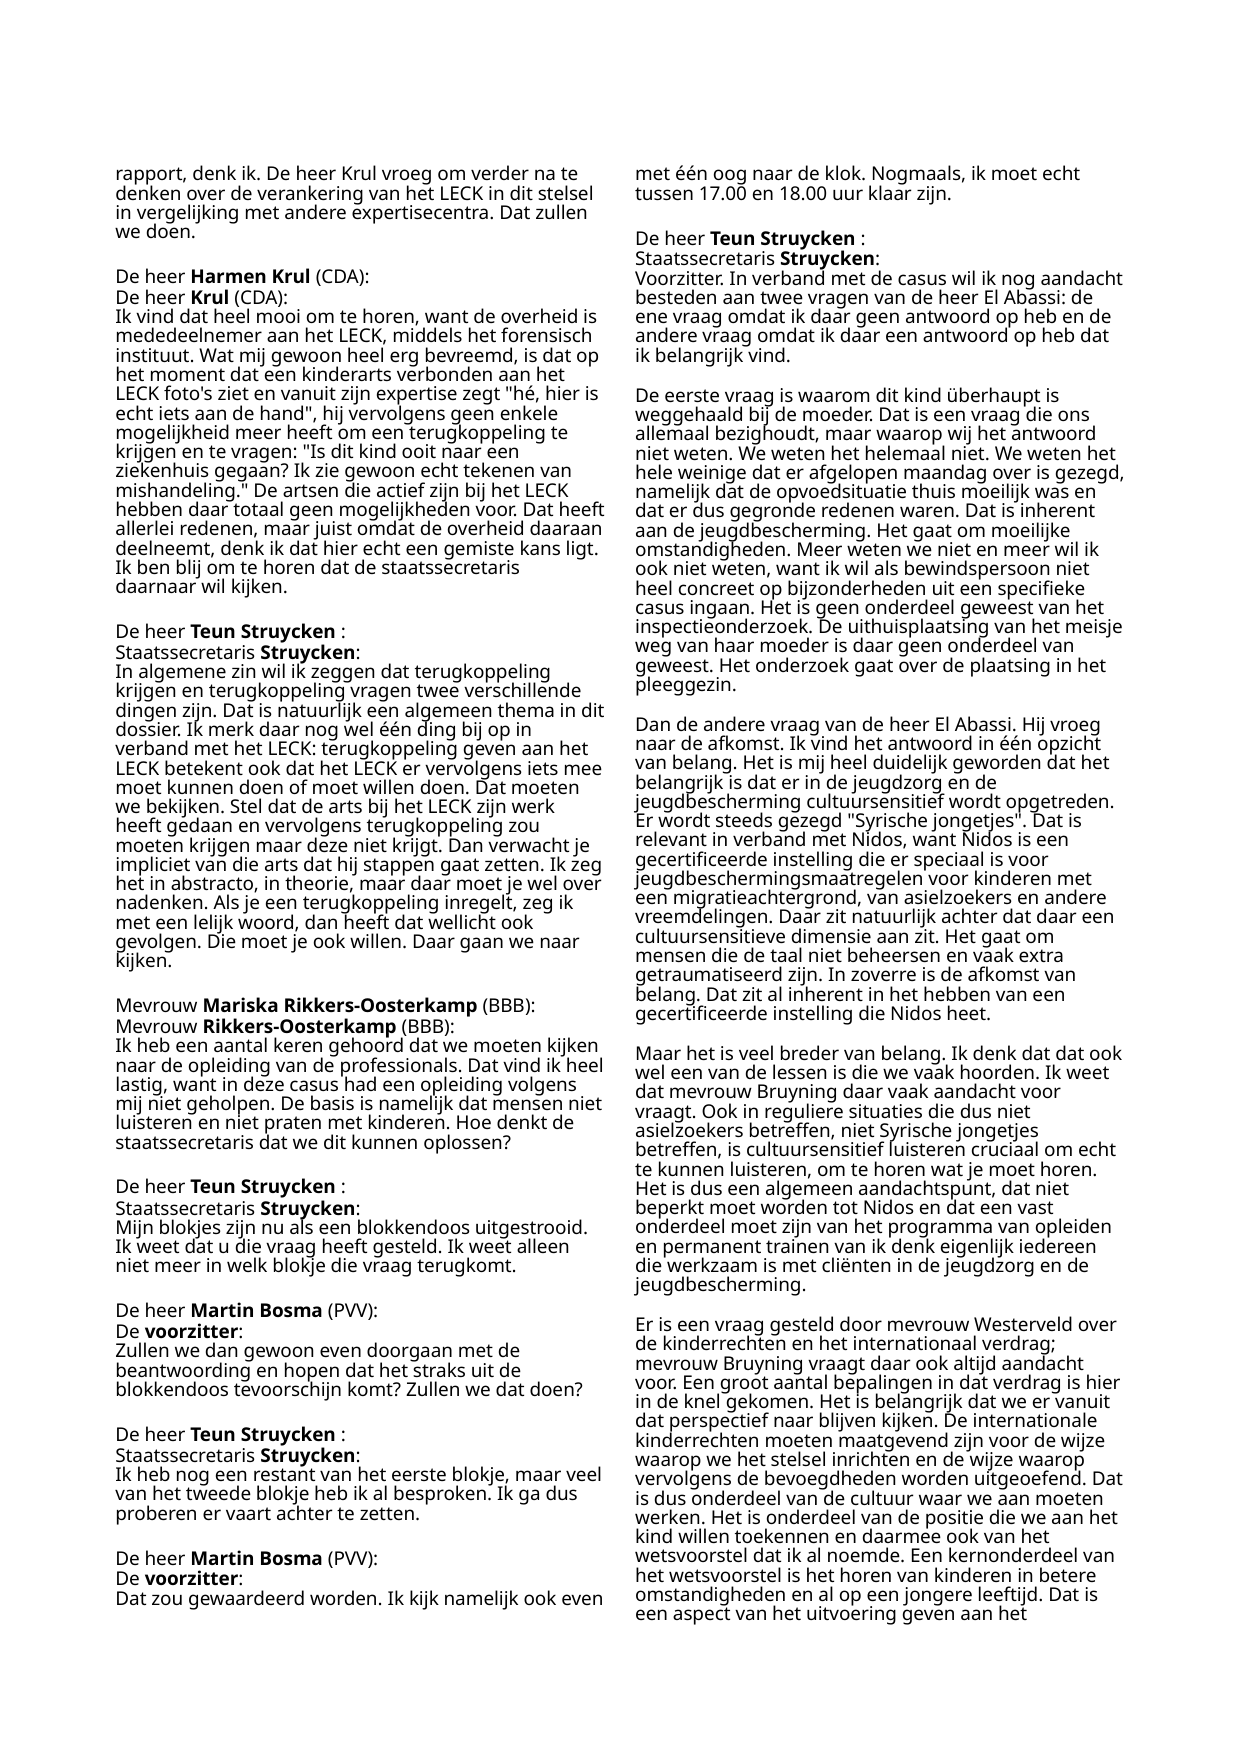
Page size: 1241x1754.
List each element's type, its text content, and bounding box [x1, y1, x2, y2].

text De heer Martin Bosma (PVV): [115, 1545, 605, 1570]
text Mijn blokjes zijn nu als een blokkendoos uitgestrooid. Ik weet dat u die vraag heeft gesteld. Ik weet alleen niet meer in welk blokje die vraag terugkomt. [115, 1219, 605, 1277]
text De heer Krul (CDA): [115, 289, 605, 308]
text Staatssecretaris Struycken: [115, 644, 605, 663]
text Mevrouw Rikkers-Oosterkamp (BBB): [115, 1018, 605, 1037]
text Mevrouw Mariska Rikkers-Oosterkamp (BBB): [115, 992, 605, 1018]
text De voorzitter: [115, 1323, 605, 1342]
text De heer Harmen Krul (CDA): [115, 263, 605, 289]
text Ik heb een aantal keren gehoord dat we moeten kijken naar de opleiding van de professionals. Dat vind ik heel lastig, want in deze casus had een opleiding volgens mij niet geholpen. De basis is namelijk dat mensen niet luisteren en niet praten met kinderen. Hoe denkt de staatssecretaris dat we dit kunnen oplossen? [115, 1037, 605, 1153]
text De voorzitter: [115, 1570, 605, 1590]
text Voorzitter. In verband met de casus wil ik nog aandacht besteden aan twee vragen van de heer El Abassi: de ene vraag omdat ik daar geen antwoord op heb en de andere vraag omdat ik daar een antwoord op heb dat ik belangrijk vind. [635, 270, 1125, 366]
text Dan de andere vraag van de heer El Abassi. Hij vroeg naar de afkomst. Ik vind het antwoord in één opzicht van belang. Het is mij heel duidelijk geworden dat het belangrijk is dat er in de jeugdzorg en de jeugdbescherming cultuursensitief wordt opgetreden. Er wordt steeds gezegd "Syrische jongetjes". Dat is relevant in verband met Nidos, want Nidos is een gecertificeerde instelling die er speciaal is voor jeugdbeschermingsmaatregelen voor kinderen met een migratieachtergrond, van asielzoekers en andere vreemdelingen. Daar zit natuurlijk achter dat daar een cultuursensitieve dimensie aan zit. Het gaat om mensen die de taal niet beheersen en vaak extra getraumatiseerd zijn. In zoverre is de afkomst van belang. Dat zit al inherent in het hebben van een gecertificeerde instelling die Nidos heet. [635, 716, 1125, 1024]
text Staatssecretaris Struycken: [635, 250, 1125, 270]
text Dat zou gewaardeerd worden. Ik kijk namelijk ook even [115, 1590, 605, 1609]
text De heer Teun Struycken : [635, 225, 1125, 250]
text De heer Teun Struycken : [115, 1421, 605, 1447]
text Ik vind dat heel mooi om te horen, want de overheid is mededeelnemer aan het LECK, middels het forensisch instituut. Wat mij gewoon heel erg bevreemd, is dat op het moment dat een kinderarts verbonden aan het LECK foto's ziet en vanuit zijn expertise zegt "hé, hier is echt iets aan de hand", hij vervolgens geen enkele mogelijkheid meer heeft om een terugkoppeling te krijgen en te vragen: "Is dit kind ooit naar een ziekenhuis gegaan? Ik zie gewoon echt tekenen van mishandeling." De artsen die actief zijn bij het LECK hebben daar totaal geen mogelijkheden voor. Dat heeft allerlei redenen, maar juist omdat de overheid daaraan deelneemt, denk ik dat hier echt een gemiste kans ligt. Ik ben blij om te horen dat de staatssecretaris daarnaar wil kijken. [115, 308, 605, 597]
text met één oog naar de klok. Nogmaals, ik moet echt tussen 17.00 en 18.00 uur klaar zijn. [635, 165, 1125, 204]
text Zullen we dan gewoon even doorgaan met de beantwoording en hopen dat het straks uit de blokkendoos tevoorschijn komt? Zullen we dat doen? [115, 1342, 605, 1400]
text De heer Teun Struycken : [115, 1174, 605, 1199]
text Staatssecretaris Struycken: [115, 1199, 605, 1219]
text Ik heb nog een restant van het eerste blokje, maar veel van het tweede blokje heb ik al besproken. Ik ga dus proberen er vaart achter te zetten. [115, 1466, 605, 1524]
text In algemene zin wil ik zeggen dat terugkoppeling krijgen en terugkoppeling vragen twee verschillende dingen zijn. Dat is natuurlijk een algemeen thema in dit dossier. Ik merk daar nog wel één ding bij op in verband met het LECK: terugkoppeling geven aan het LECK betekent ook dat het LECK er vervolgens iets mee moet kunnen doen of moet willen doen. Dat moeten we bekijken. Stel dat de arts bij het LECK zijn werk heeft gedaan en vervolgens terugkoppeling zou moeten krijgen maar deze niet krijgt. Dan verwacht je impliciet van die arts dat hij stappen gaat zetten. Ik zeg het in abstracto, in theorie, maar daar moet je wel over nadenken. Als je een terugkoppeling inregelt, zeg ik met een lelijk woord, dan heeft dat wellicht ook gevolgen. Die moet je ook willen. Daar gaan we naar kijken. [115, 663, 605, 971]
text Er is een vraag gesteld door mevrouw Westerveld over de kinderrechten en het internationaal verdrag; mevrouw Bruyning vraagt daar ook altijd aandacht voor. Een groot aantal bepalingen in dat verdrag is hier in de knel gekomen. Het is belangrijk dat we er vanuit dat perspectief naar blijven kijken. De internationale kinderrechten moeten maatgevend zijn voor de wijze waarop we het stelsel inrichten en de wijze waarop vervolgens de bevoegdheden worden uitgeoefend. Dat is dus onderdeel van de cultuur waar we aan moeten werken. Het is onderdeel van de positie die we aan het kind willen toekennen en daarmee ook van het wetsvoorstel dat ik al noemde. Een kernonderdeel van het wetsvoorstel is het horen van kinderen in betere omstandigheden en al op een jongere leeftijd. Dat is een aspect van het uitvoering geven aan het [635, 1316, 1125, 1624]
text De heer Martin Bosma (PVV): [115, 1297, 605, 1323]
text De heer Teun Struycken : [115, 618, 605, 644]
text De eerste vraag is waarom dit kind überhaupt is weggehaald bij de moeder. Dat is een vraag die ons allemaal bezighoudt, maar waarop wij het antwoord niet weten. We weten het helemaal niet. We weten het hele weinige dat er afgelopen maandag over is gezegd, namelijk dat de opvoedsituatie thuis moeilijk was en dat er dus gegronde redenen waren. Dat is inherent aan de jeugdbescherming. Het gaat om moeilijke omstandigheden. Meer weten we niet en meer wil ik ook niet weten, want ik wil als bewindspersoon niet heel concreet op bijzonderheden uit een specifieke casus ingaan. Het is geen onderdeel geweest van het inspectieonderzoek. De uithuisplaatsing van het meisje weg van haar moeder is daar geen onderdeel van geweest. Het onderzoek gaat over de plaatsing in het pleeggezin. [635, 387, 1125, 695]
text Staatssecretaris Struycken: [115, 1447, 605, 1466]
text rapport, denk ik. De heer Krul vroeg om verder na te denken over de verankering van het LECK in dit stelsel in vergelijking met andere expertisecentra. Dat zullen we doen. [115, 165, 605, 242]
text Maar het is veel breder van belang. Ik denk dat dat ook wel een van de lessen is die we vaak hoorden. Ik weet dat mevrouw Bruyning daar vaak aandacht voor vraagt. Ook in reguliere situaties die dus niet asielzoekers betreffen, niet Syrische jongetjes betreffen, is cultuursensitief luisteren cruciaal om echt te kunnen luisteren, om te horen wat je moet horen. Het is dus een algemeen aandachtspunt, dat niet beperkt moet worden tot Nidos en dat een vast onderdeel moet zijn van het programma van opleiden en permanent trainen van ik denk eigenlijk iedereen die werkzaam is met cliënten in de jeugdzorg en de jeugdbescherming. [635, 1045, 1125, 1295]
